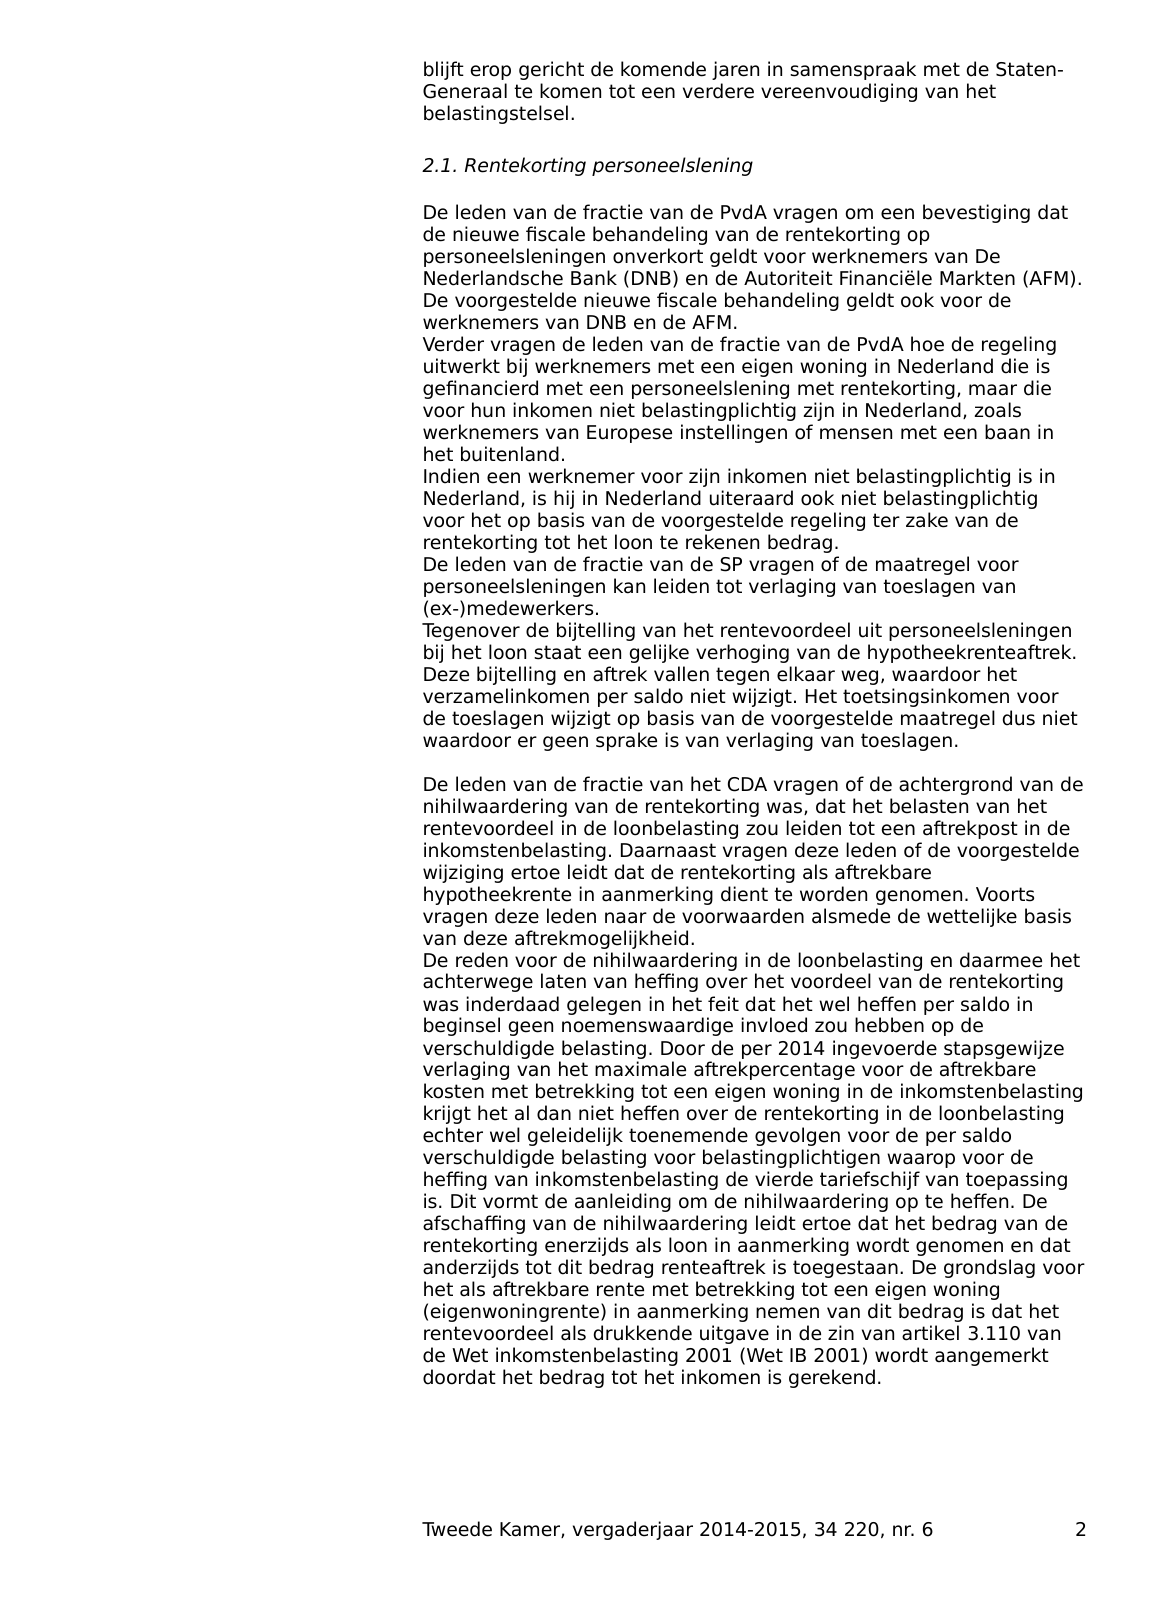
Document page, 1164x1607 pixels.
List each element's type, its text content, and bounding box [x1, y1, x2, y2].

subtitle 2.1. Rentekorting personeelslening [422, 155, 1087, 177]
text De reden voor de nihilwaardering in de loonbelasting en daarmee het achterwege laten van heffing over het voordeel van de rentekorting was inderdaad gelegen in het feit dat het wel heffen per saldo in beginsel geen noemenswaardige invloed zou hebben op de verschuldigde belasting. Door de per 2014 ingevoerde stapsgewijze verlaging van het maximale aftrekpercentage voor de aftrekbare kosten met betrekking tot een eigen woning in de inkomstenbelasting krijgt het al dan niet heffen over de rentekorting in de loonbelasting echter wel geleidelijk toenemende gevolgen voor de per saldo verschuldigde belasting voor belastingplichtigen waarop voor de heffing van inkomstenbelasting de vierde tariefschijf van toepassing is. Dit vormt de aanleiding om de nihilwaardering op te heffen. De afschaffing van de nihilwaardering leidt ertoe dat het bedrag van de rentekorting enerzijds als loon in aanmerking wordt genomen en dat anderzijds tot dit bedrag renteaftrek is toegestaan. De grondslag voor het als aftrekbare rente met betrekking tot een eigen woning (eigenwoningrente) in aanmerking nemen van dit bedrag is dat het rentevoordeel als drukkende uitgave in de zin van artikel 3.110 van de Wet inkomstenbelasting 2001 (Wet IB 2001) wordt aangemerkt doordat het bedrag tot het inkomen is gerekend. [422, 949, 1087, 1389]
text De leden van de fractie van de PvdA vragen om een bevestiging dat de nieuwe fiscale behandeling van de rentekorting op personeelsleningen onverkort geldt voor werknemers van De Nederlandsche Bank (DNB) en de Autoriteit Financiële Markten (AFM). De voorgestelde nieuwe fiscale behandeling geldt ook voor de werknemers van DNB en de AFM. [422, 202, 1087, 334]
text Tegenover de bijtelling van het rentevoordeel uit personeelsleningen bij het loon staat een gelijke verhoging van de hypotheekrenteaftrek. Deze bijtelling en aftrek vallen tegen elkaar weg, waardoor het verzamelinkomen per saldo niet wijzigt. Het toetsingsinkomen voor de toeslagen wijzigt op basis van de voorgestelde maatregel dus niet waardoor er geen sprake is van verlaging van toeslagen. [422, 619, 1087, 751]
text blijft erop gericht de komende jaren in samenspraak met de Staten-Generaal te komen tot een verdere vereenvoudiging van het belastingstelsel. [422, 59, 1087, 125]
text De leden van de fractie van het CDA vragen of de achtergrond van de nihilwaardering van de rentekorting was, dat het belasten van het rentevoordeel in de loonbelasting zou leiden tot een aftrekpost in de inkomstenbelasting. Daarnaast vragen deze leden of de voorgestelde wijziging ertoe leidt dat de rentekorting als aftrekbare hypotheekrente in aanmerking dient te worden genomen. Voorts vragen deze leden naar de voorwaarden alsmede de wettelijke basis van deze aftrekmogelijkheid. [422, 774, 1087, 949]
text Indien een werknemer voor zijn inkomen niet belastingplichtig is in Nederland, is hij in Nederland uiteraard ook niet belastingplichtig voor het op basis van de voorgestelde regeling ter zake van de rentekorting tot het loon te rekenen bedrag. [422, 466, 1087, 554]
text De leden van de fractie van de SP vragen of de maatregel voor personeelsleningen kan leiden tot verlaging van toeslagen van (ex-)medewerkers. [422, 554, 1087, 619]
text Verder vragen de leden van de fractie van de PvdA hoe de regeling uitwerkt bij werknemers met een eigen woning in Nederland die is gefinancierd met een personeelslening met rentekorting, maar die voor hun inkomen niet belastingplichtig zijn in Nederland, zoals werknemers van Europese instellingen of mensen met een baan in het buitenland. [422, 334, 1087, 466]
